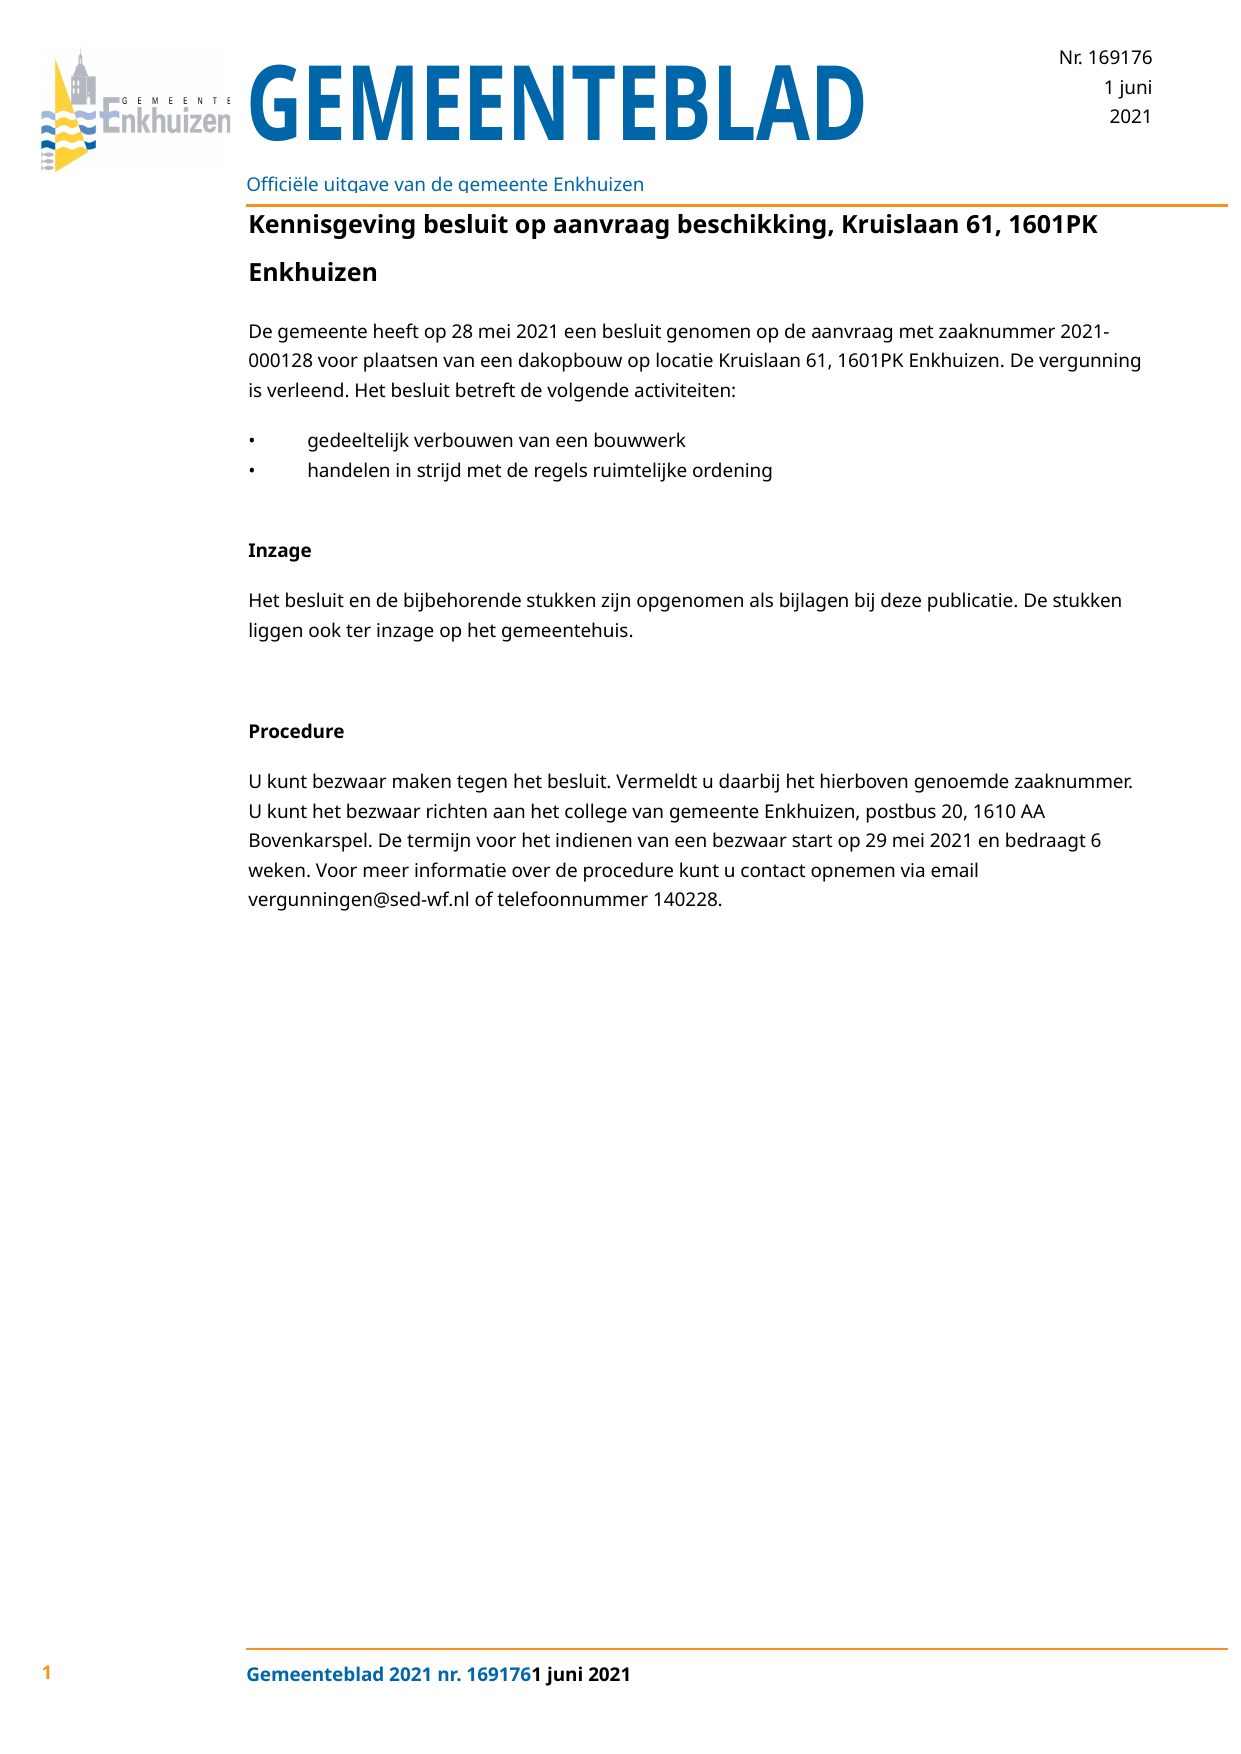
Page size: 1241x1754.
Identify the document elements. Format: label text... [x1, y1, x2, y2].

text Het besluit en de bijbehorende stukken zijn opgenomen als bijlagen bij deze publicatie. De stukken liggen ook ter inzage op het gemeentehuis. [248, 587, 1152, 643]
text Inzage [248, 537, 1152, 563]
text Procedure [248, 718, 1152, 744]
picture [41, 47, 231, 172]
text De gemeente heeft op 28 mei 2021 een besluit genomen op de aanvraag met zaaknummer 2021-000128 voor plaatsen van een dakopbouw op locatie Kruislaan 61, 1601PK Enkhuizen. De vergunning is verleend. Het besluit betreft de volgende activiteiten: [248, 318, 1152, 403]
list handelen in strijd met de regels ruimtelijke ordening [248, 457, 1152, 483]
list gedeeltelijk verbouwen van een bouwwerk [248, 427, 1152, 453]
text Kennisgeving besluit op aanvraag beschikking, Kruislaan 61, 1601PK Enkhuizen [248, 207, 1152, 288]
text U kunt bezwaar maken tegen het besluit. Vermeldt u daarbij het hierboven genoemde zaaknummer. U kunt het bezwaar richten aan het college van gemeente Enkhuizen, postbus 20, 1610 AA Bovenkarspel. De termijn voor het indienen van een bezwaar start op 29 mei 2021 en bedraagt 6 weken. Voor meer informatie over de procedure kunt u contact opnemen via email vergunningen@sed-wf.nl of telefoonnummer 140228. [248, 768, 1152, 912]
